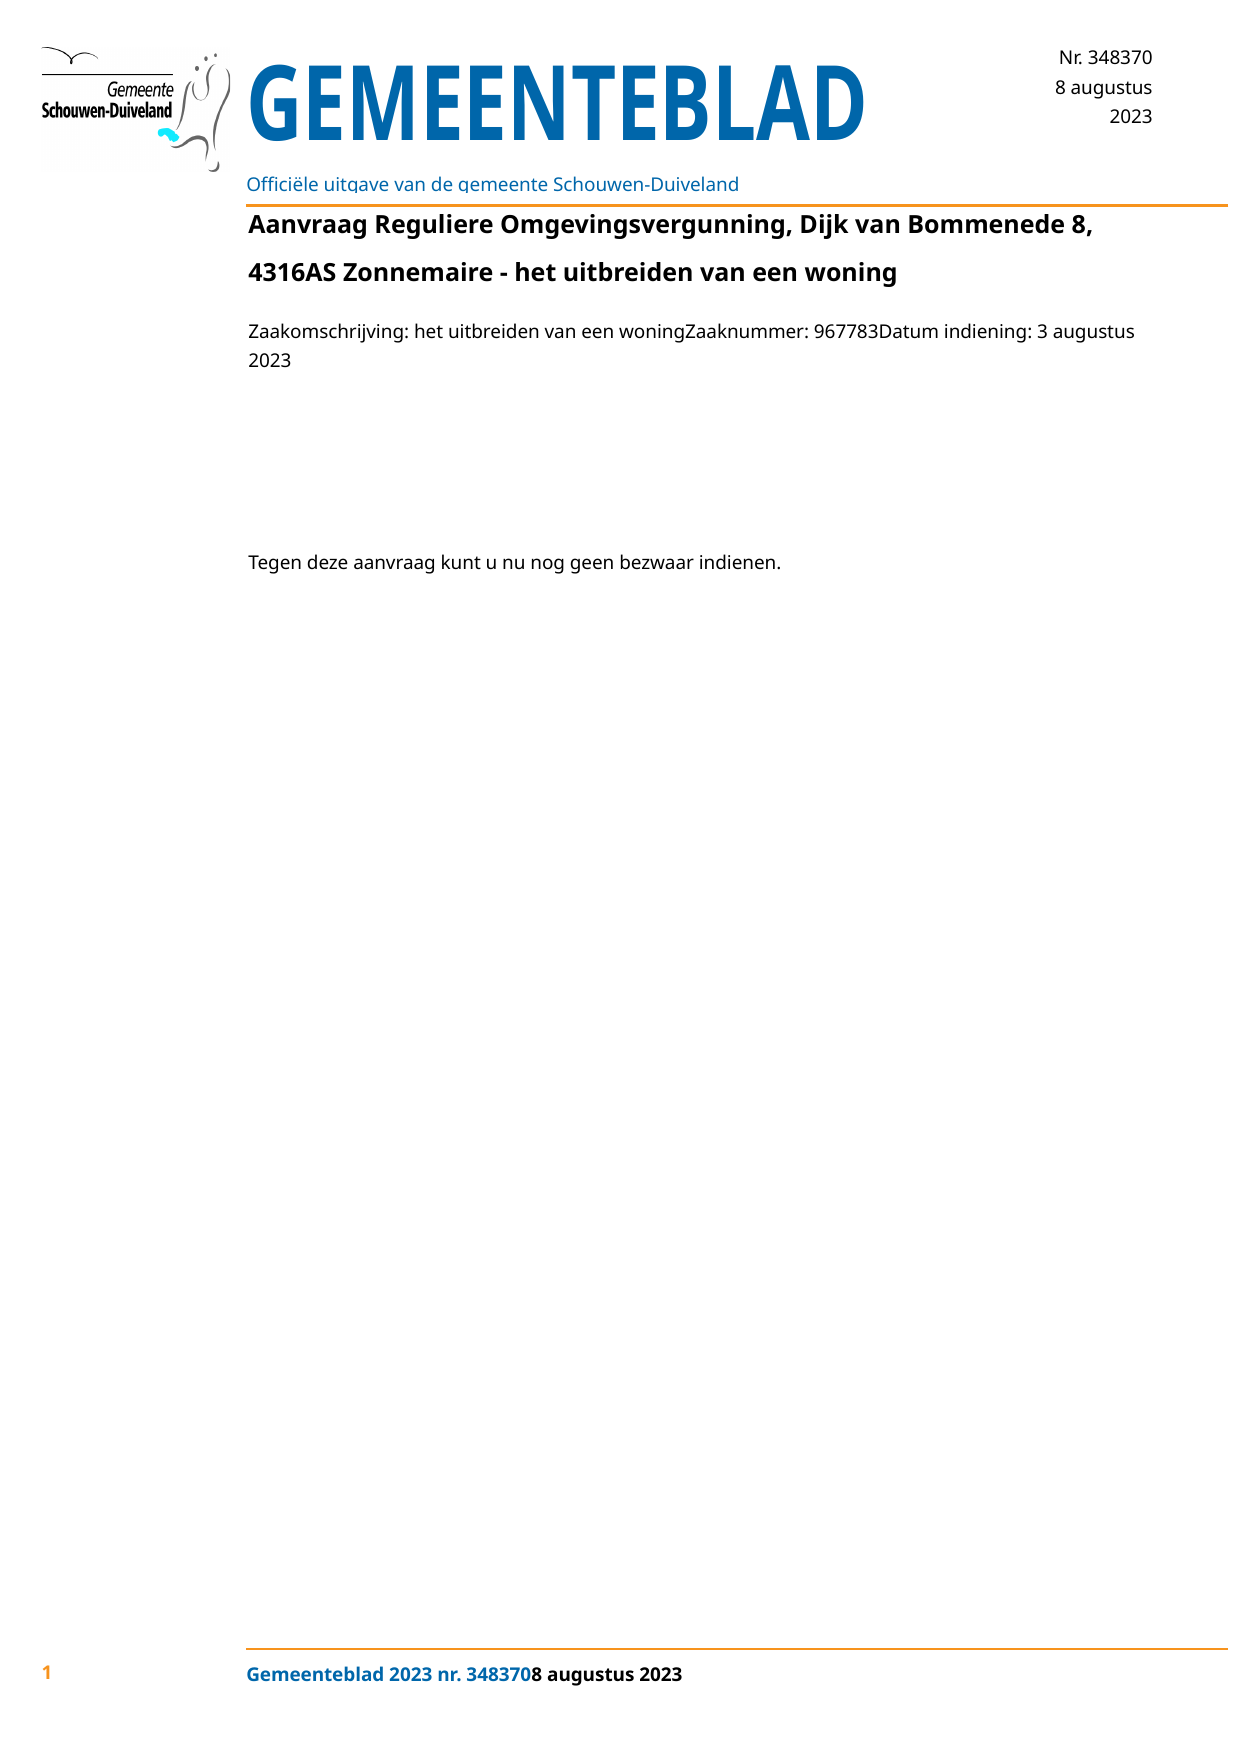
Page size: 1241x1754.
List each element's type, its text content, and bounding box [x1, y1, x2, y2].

text Zaakomschrijving: het uitbreiden van een woningZaaknummer: 967783Datum indiening: 3 augustus 2023 [248, 318, 1152, 373]
text Tegen deze aanvraag kunt u nu nog geen bezwaar indienen. [248, 549, 1152, 575]
text Aanvraag Reguliere Omgevingsvergunning, Dijk van Bommenede 8, 4316AS Zonnemaire - het uitbreiden van een woning [248, 207, 1152, 288]
picture [41, 47, 231, 172]
